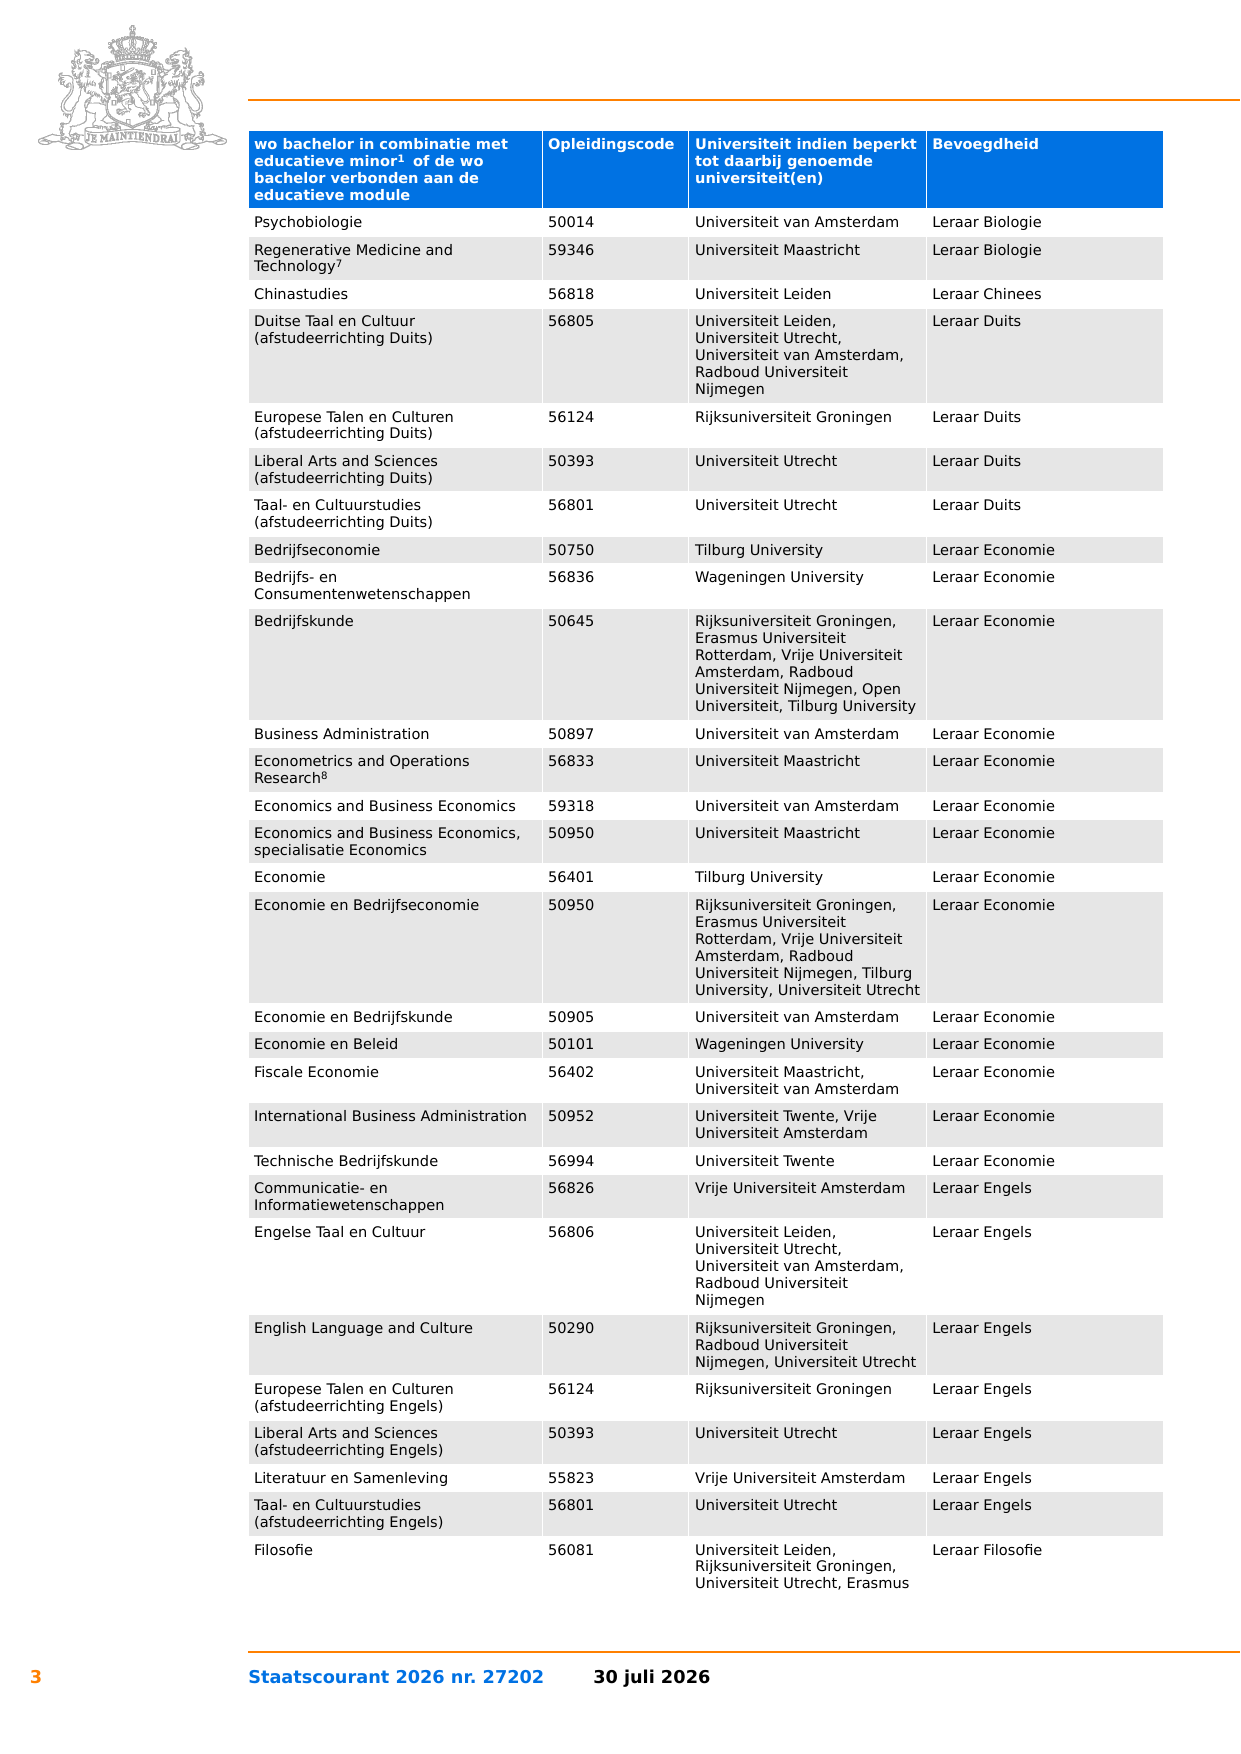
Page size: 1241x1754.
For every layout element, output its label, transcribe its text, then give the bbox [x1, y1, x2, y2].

table_cell Leraar Engels [927, 1421, 1163, 1464]
table_cell 50290 [543, 1315, 688, 1375]
table_cell 56801 [543, 1492, 688, 1536]
table_cell Rijksuniversiteit Groningen [689, 1376, 926, 1419]
table_cell 56805 [543, 309, 688, 403]
table_cell Economie en Beleid [249, 1032, 542, 1058]
table_cell Chinastudies [249, 281, 542, 307]
table_cell Rijksuniversiteit Groningen [689, 404, 926, 447]
table_cell Universiteit Twente [689, 1148, 926, 1174]
table_cell Fiscale Economie [249, 1059, 542, 1102]
picture [38, 25, 227, 150]
table_cell Europese Talen en Culturen (afstudeerrichting Engels) [249, 1376, 542, 1419]
table_cell 50952 [543, 1103, 688, 1147]
table_cell Universiteit Twente, Vrije Universiteit Amsterdam [689, 1103, 926, 1147]
table_cell Universiteit Leiden [689, 281, 926, 307]
table_cell Bedrijfseconomie [249, 537, 542, 563]
table_cell Bedrijfskunde [249, 609, 542, 720]
table_cell Leraar Economie [927, 748, 1163, 792]
table_cell Universiteit Leiden, Universiteit Utrecht, Universiteit van Amsterdam, Radboud Universiteit Nijmegen [689, 1220, 926, 1314]
table_cell Taal- en Cultuurstudies (afstudeerrichting Engels) [249, 1492, 542, 1536]
table_cell Leraar Biologie [927, 237, 1163, 280]
table_cell Leraar Engels [927, 1315, 1163, 1375]
table_cell Leraar Engels [927, 1492, 1163, 1536]
table_cell Universiteit Leiden, Universiteit Utrecht, Universiteit van Amsterdam, Radboud Universiteit Nijmegen [689, 309, 926, 403]
table_cell Universiteit Leiden, Rijksuniversiteit Groningen, Universiteit Utrecht, Erasmus [689, 1537, 926, 1597]
table_cell 56801 [543, 493, 688, 536]
table_cell Universiteit Utrecht [689, 1492, 926, 1536]
table_cell Leraar Engels [927, 1220, 1163, 1314]
table_cell Regenerative Medicine and Technology7 [249, 237, 542, 280]
table_cell 50393 [543, 448, 688, 491]
table_cell Leraar Economie [927, 1103, 1163, 1147]
table_cell 56833 [543, 748, 688, 792]
table_cell Leraar Economie [927, 721, 1163, 747]
table_cell Liberal Arts and Sciences (afstudeerrichting Engels) [249, 1421, 542, 1464]
table_cell 56818 [543, 281, 688, 307]
table_cell 56826 [543, 1175, 688, 1218]
table_cell Leraar Economie [927, 865, 1163, 891]
table_cell 56081 [543, 1537, 688, 1597]
table_cell Communicatie- en Informatiewetenschappen [249, 1175, 542, 1218]
table_cell 56994 [543, 1148, 688, 1174]
table_cell English Language and Culture [249, 1315, 542, 1375]
table_cell 56806 [543, 1220, 688, 1314]
table_cell Wageningen University [689, 564, 926, 608]
table_cell Tilburg University [689, 865, 926, 891]
table_cell Leraar Economie [927, 1148, 1163, 1174]
table_cell Liberal Arts and Sciences (afstudeerrichting Duits) [249, 448, 542, 491]
table_cell Leraar Economie [927, 537, 1163, 563]
table_cell Wageningen University [689, 1032, 926, 1058]
table_cell Leraar Biologie [927, 209, 1163, 236]
table_cell Literatuur en Samenleving [249, 1465, 542, 1491]
table_cell Economie en Bedrijfseconomie [249, 892, 542, 1003]
table_cell Leraar Duits [927, 493, 1163, 536]
table_cell International Business Administration [249, 1103, 542, 1147]
table_cell 50014 [543, 209, 688, 236]
table_cell 50750 [543, 537, 688, 563]
table_cell Universiteit van Amsterdam [689, 209, 926, 236]
table_cell Leraar Engels [927, 1376, 1163, 1419]
table_cell 50905 [543, 1004, 688, 1031]
table_cell Duitse Taal en Cultuur (afstudeerrichting Duits) [249, 309, 542, 403]
table_cell Business Administration [249, 721, 542, 747]
table_cell Universiteit Utrecht [689, 448, 926, 491]
table_cell 56401 [543, 865, 688, 891]
table_cell Leraar Economie [927, 793, 1163, 819]
table_cell 50101 [543, 1032, 688, 1058]
table_cell Leraar Economie [927, 892, 1163, 1003]
table_cell Economie [249, 865, 542, 891]
table_cell Leraar Duits [927, 448, 1163, 491]
table_cell Leraar Economie [927, 820, 1163, 863]
table_cell 56402 [543, 1059, 688, 1102]
table_cell Leraar Economie [927, 1059, 1163, 1102]
table_cell Tilburg University [689, 537, 926, 563]
table_cell Vrije Universiteit Amsterdam [689, 1465, 926, 1491]
table_cell Leraar Chinees [927, 281, 1163, 307]
table_cell Europese Talen en Culturen (afstudeerrichting Duits) [249, 404, 542, 447]
table_header Bevoegdheid [927, 131, 1163, 208]
table_cell Leraar Economie [927, 1032, 1163, 1058]
table_header Opleidingscode [543, 131, 688, 208]
table_cell Universiteit Maastricht [689, 237, 926, 280]
table_cell Leraar Duits [927, 404, 1163, 447]
table_cell Economics and Business Economics, specialisatie Economics [249, 820, 542, 863]
table_header Universiteit indien beperkt tot daarbij genoemde universiteit(en) [689, 131, 926, 208]
table_cell Rijksuniversiteit Groningen, Erasmus Universiteit Rotterdam, Vrije Universiteit Amsterdam, Radboud Universiteit Nijmegen, Tilburg University, Universiteit Utrecht [689, 892, 926, 1003]
table_cell Universiteit van Amsterdam [689, 721, 926, 747]
table_cell 50645 [543, 609, 688, 720]
table_cell Psychobiologie [249, 209, 542, 236]
table_cell 50897 [543, 721, 688, 747]
table_header wo bachelor in combinatie met educatieve minor1 of de wo bachelor verbonden aan de educatieve module [249, 131, 542, 208]
table_cell Filosofie [249, 1537, 542, 1597]
table_cell Rijksuniversiteit Groningen, Radboud Universiteit Nijmegen, Universiteit Utrecht [689, 1315, 926, 1375]
table_cell 56124 [543, 1376, 688, 1419]
table_cell Universiteit van Amsterdam [689, 1004, 926, 1031]
table_cell Universiteit Utrecht [689, 1421, 926, 1464]
table_cell 55823 [543, 1465, 688, 1491]
table_cell Economics and Business Economics [249, 793, 542, 819]
table_cell Leraar Economie [927, 564, 1163, 608]
table_cell 50950 [543, 820, 688, 863]
table_cell Leraar Filosofie [927, 1537, 1163, 1597]
table_cell Universiteit van Amsterdam [689, 793, 926, 819]
table_cell 56836 [543, 564, 688, 608]
table_cell Bedrijfs- en Consumentenwetenschappen [249, 564, 542, 608]
table_cell Leraar Economie [927, 609, 1163, 720]
table_cell 50393 [543, 1421, 688, 1464]
table_cell Universiteit Maastricht, Universiteit van Amsterdam [689, 1059, 926, 1102]
table_cell 59318 [543, 793, 688, 819]
table_cell Rijksuniversiteit Groningen, Erasmus Universiteit Rotterdam, Vrije Universiteit Amsterdam, Radboud Universiteit Nijmegen, Open Universiteit, Tilburg University [689, 609, 926, 720]
table_cell Technische Bedrijfskunde [249, 1148, 542, 1174]
table_cell Universiteit Utrecht [689, 493, 926, 536]
table_cell Taal- en Cultuurstudies (afstudeerrichting Duits) [249, 493, 542, 536]
table_cell Universiteit Maastricht [689, 820, 926, 863]
table_cell Universiteit Maastricht [689, 748, 926, 792]
table_cell Leraar Economie [927, 1004, 1163, 1031]
table_cell Leraar Engels [927, 1175, 1163, 1218]
table_cell Leraar Engels [927, 1465, 1163, 1491]
table_cell 59346 [543, 237, 688, 280]
table_cell 56124 [543, 404, 688, 447]
table_cell Vrije Universiteit Amsterdam [689, 1175, 926, 1218]
table_cell Economie en Bedrijfskunde [249, 1004, 542, 1031]
table_cell Leraar Duits [927, 309, 1163, 403]
table_cell 50950 [543, 892, 688, 1003]
table_cell Engelse Taal en Cultuur [249, 1220, 542, 1314]
table_cell Econometrics and Operations Research8 [249, 748, 542, 792]
